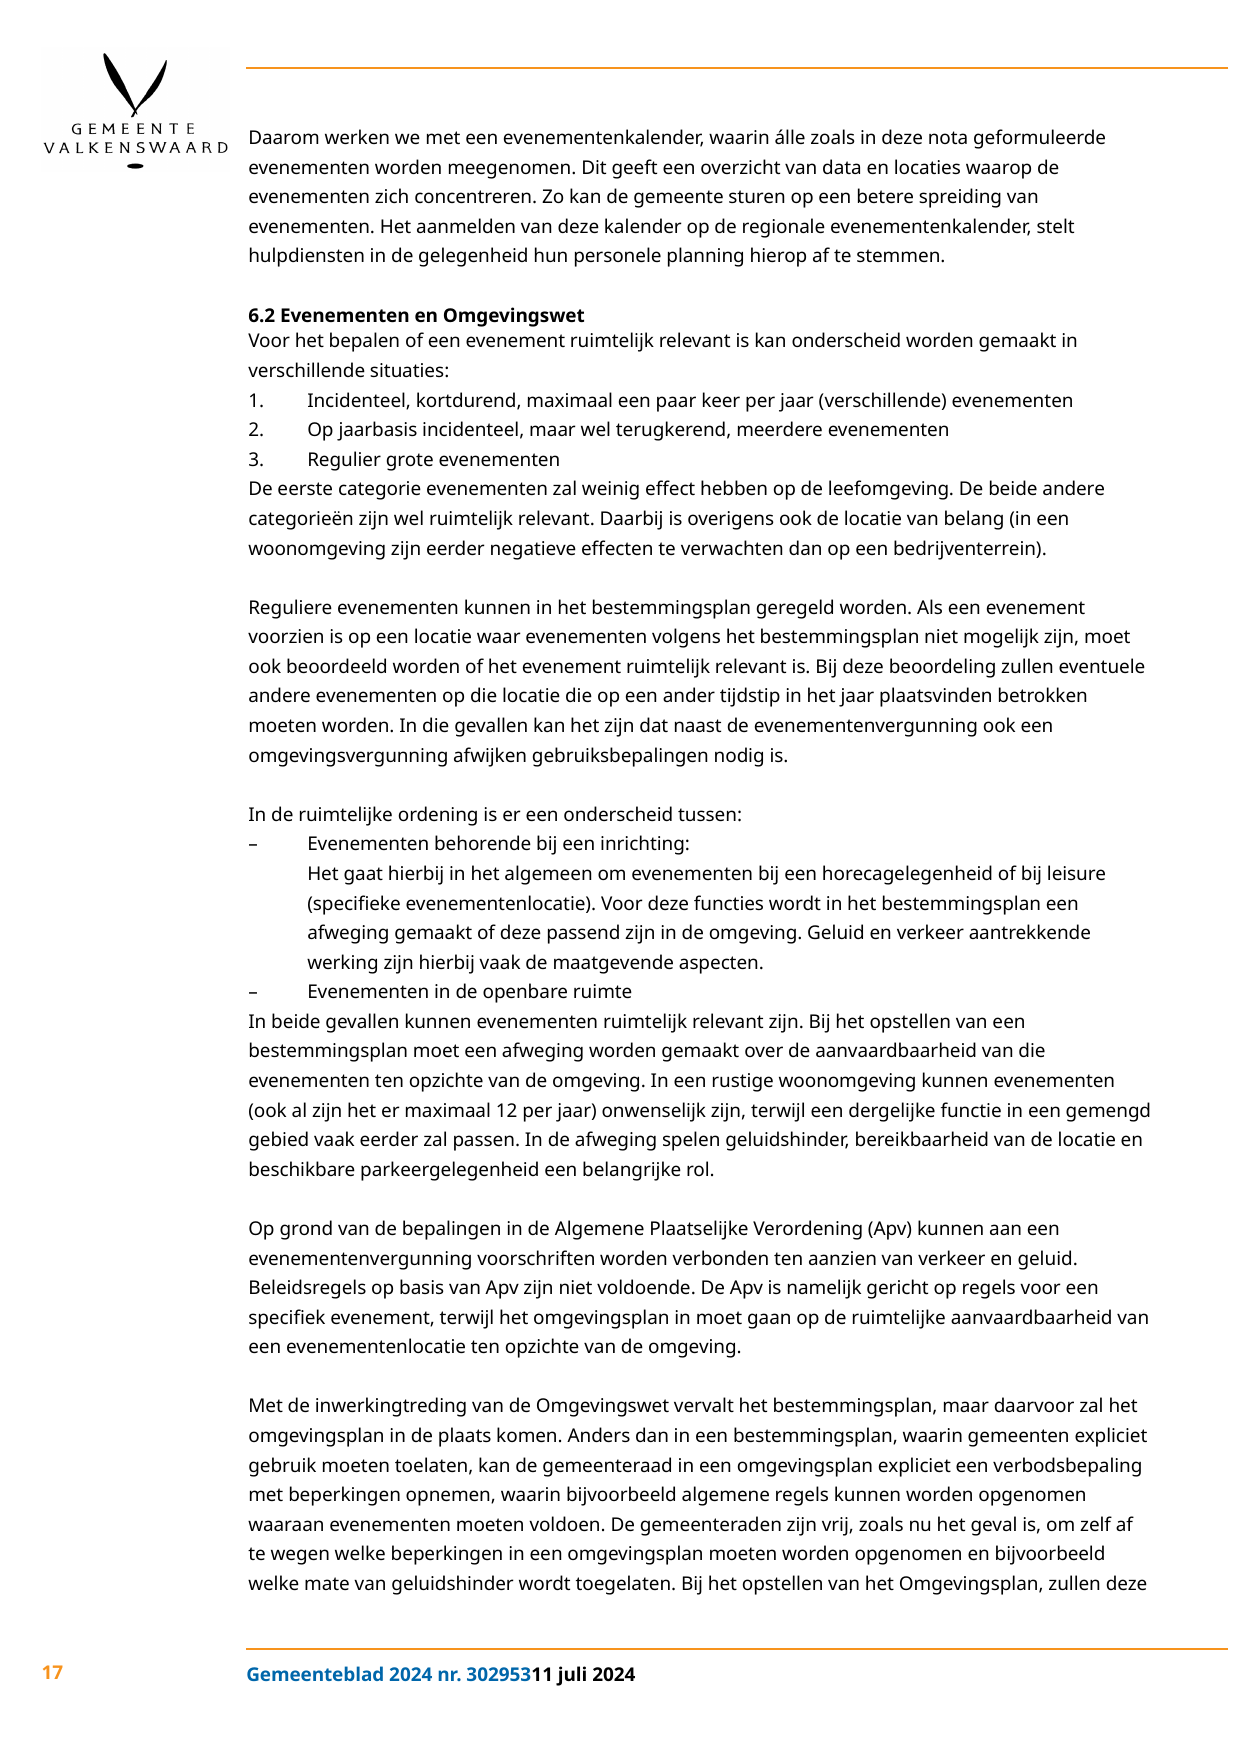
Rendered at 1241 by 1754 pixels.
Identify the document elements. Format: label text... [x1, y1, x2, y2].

text In de ruimtelijke ordening is er een onderscheid tussen: [248, 801, 1152, 827]
text Voor het bepalen of een evenement ruimtelijk relevant is kan onderscheid worden gemaakt in verschillende situaties: [248, 328, 1152, 383]
list Regulier grote evenementen [248, 446, 1152, 472]
text Reguliere evenementen kunnen in het bestemmingsplan geregeld worden. Als een evenement voorzien is op een locatie waar evenementen volgens het bestemmingsplan niet mogelijk zijn, moet ook beoordeeld worden of het evenement ruimtelijk relevant is. Bij deze beoordeling zullen eventuele andere evenementen op die locatie die op een ander tijdstip in het jaar plaatsvinden betrokken moeten worden. In die gevallen kan het zijn dat naast de evenementenvergunning ook een omgevingsvergunning afwijken gebruiksbepalingen nodig is. [248, 594, 1152, 767]
text In beide gevallen kunnen evenementen ruimtelijk relevant zijn. Bij het opstellen van een bestemmingsplan moet een afweging worden gemaakt over de aanvaardbaarheid van die evenementen ten opzichte van de omgeving. In een rustige woonomgeving kunnen evenementen (ook al zijn het er maximaal 12 per jaar) onwenselijk zijn, terwijl een dergelijke functie in een gemengd gebied vaak eerder zal passen. In de afweging spelen geluidshinder, bereikbaarheid van de locatie en beschikbare parkeergelegenheid een belangrijke rol. [248, 1008, 1152, 1182]
list Het gaat hierbij in het algemeen om evenementen bij een horecagelegenheid of bij leisure (specifieke evenementenlocatie). Voor deze functies wordt in het bestemmingsplan een afweging gemaakt of deze passend zijn in de omgeving. Geluid en verkeer aantrekkende werking zijn hierbij vaak de maatgevende aspecten. [248, 860, 1152, 974]
text 6.2 Evenementen en Omgevingswet [248, 302, 1152, 328]
list Op jaarbasis incidenteel, maar wel terugkerend, meerdere evenementen [248, 416, 1152, 442]
list Evenementen in de openbare ruimte [248, 978, 1152, 1004]
text Op grond van de bepalingen in de Algemene Plaatselijke Verordening (Apv) kunnen aan een evenementenvergunning voorschriften worden verbonden ten aanzien van verkeer en geluid. Beleidsregels op basis van Apv zijn niet voldoende. De Apv is namelijk gericht op regels voor een specifiek evenement, terwijl het omgevingsplan in moet gaan op de ruimtelijke aanvaardbaarheid van een evenementenlocatie ten opzichte van de omgeving. [248, 1215, 1152, 1359]
text Met de inwerkingtreding van de Omgevingswet vervalt het bestemmingsplan, maar daarvoor zal het omgevingsplan in de plaats komen. Anders dan in een bestemmingsplan, waarin gemeenten expliciet gebruik moeten toelaten, kan de gemeenteraad in een omgevingsplan expliciet een verbodsbepaling met beperkingen opnemen, waarin bijvoorbeeld algemene regels kunnen worden opgenomen waaraan evenementen moeten voldoen. De gemeenteraden zijn vrij, zoals nu het geval is, om zelf af te wegen welke beperkingen in een omgevingsplan moeten worden opgenomen en bijvoorbeeld welke mate van geluidshinder wordt toegelaten. Bij het opstellen van het Omgevingsplan, zullen deze [248, 1393, 1152, 1596]
list Incidenteel, kortdurend, maximaal een paar keer per jaar (verschillende) evenementen [248, 387, 1152, 412]
picture [41, 47, 231, 172]
text De eerste categorie evenementen zal weinig effect hebben op de leefomgeving. De beide andere categorieën zijn wel ruimtelijk relevant. Daarbij is overigens ook de locatie van belang (in een woonomgeving zijn eerder negatieve effecten te verwachten dan op een bedrijventerrein). [248, 476, 1152, 560]
text Daarom werken we met een evenementenkalender, waarin álle zoals in deze nota geformuleerde evenementen worden meegenomen. Dit geeft een overzicht van data en locaties waarop de evenementen zich concentreren. Zo kan de gemeente sturen op een betere spreiding van evenementen. Het aanmelden van deze kalender op de regionale evenementenkalender, stelt hulpdiensten in de gelegenheid hun personele planning hierop af te stemmen. [248, 124, 1152, 268]
list Evenementen behorende bij een inrichting: [248, 831, 1152, 856]
